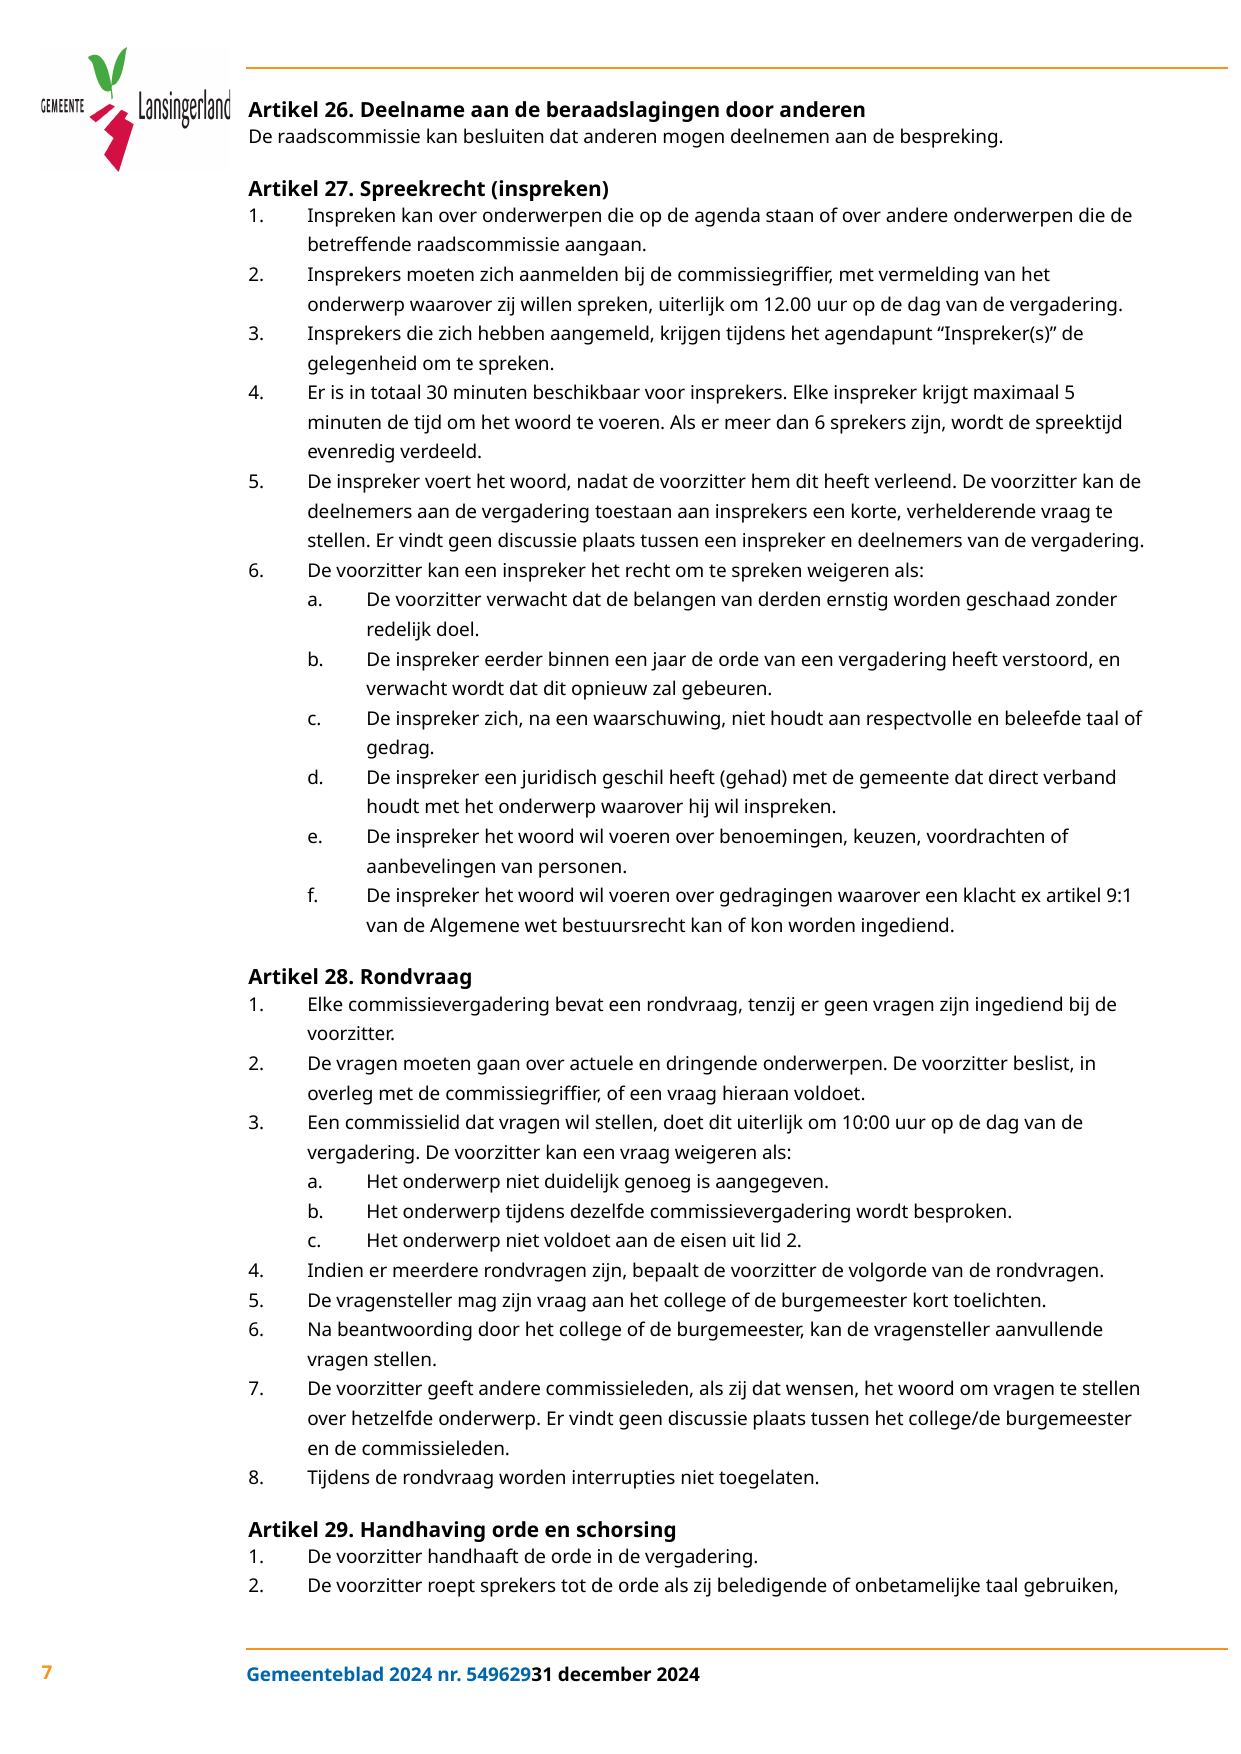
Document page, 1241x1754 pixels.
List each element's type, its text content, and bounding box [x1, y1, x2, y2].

text De raadscommissie kan besluiten dat anderen mogen deelnemen aan de bespreking. [248, 123, 1152, 149]
list Tijdens de rondvraag worden interrupties niet toegelaten. [248, 1464, 1152, 1490]
list De inspreker het woord wil voeren over benoemingen, keuzen, voordrachten of aanbevelingen van personen. [307, 823, 1152, 879]
list De inspreker voert het woord, nadat de voorzitter hem dit heeft verleend. De voorzitter kan de deelnemers aan de vergadering toestaan aan insprekers een korte, verhelderende vraag te stellen. Er vindt geen discussie plaats tussen een inspreker en deelnemers van de vergadering. [248, 468, 1152, 553]
list Indien er meerdere rondvragen zijn, bepaalt de voorzitter de volgorde van de rondvragen. [248, 1257, 1152, 1283]
list De voorzitter kan een inspreker het recht om te spreken weigeren als: [248, 557, 1152, 583]
list Na beantwoording door het college of de burgemeester, kan de vragensteller aanvullende vragen stellen. [248, 1316, 1152, 1372]
list Er is in totaal 30 minuten beschikbaar voor insprekers. Elke inspreker krijgt maximaal 5 minuten de tijd om het woord te voeren. Als er meer dan 6 sprekers zijn, wordt de spreektijd evenredig verdeeld. [248, 379, 1152, 464]
picture [41, 47, 231, 172]
list Het onderwerp tijdens dezelfde commissievergadering wordt besproken. [307, 1198, 1152, 1224]
list De inspreker het woord wil voeren over gedragingen waarover een klacht ex artikel 9:1 van de Algemene wet bestuursrecht kan of kon worden ingediend. [307, 882, 1152, 938]
list Elke commissievergadering bevat een rondvraag, tenzij er geen vragen zijn ingediend bij de voorzitter. [248, 991, 1152, 1046]
list De voorzitter handhaaft de orde in de vergadering. [248, 1543, 1152, 1569]
text Artikel 26. Deelname aan de beraadslagingen door anderen [248, 95, 1152, 123]
list De voorzitter verwacht dat de belangen van derden ernstig worden geschaad zonder redelijk doel. [307, 587, 1152, 642]
list Het onderwerp niet duidelijk genoeg is aangegeven. [307, 1168, 1152, 1194]
list Insprekers die zich hebben aangemeld, krijgen tijdens het agendapunt “Inspreker(s)” de gelegenheid om te spreken. [248, 320, 1152, 376]
list De voorzitter geeft andere commissieleden, als zij dat wensen, het woord om vragen te stellen over hetzelfde onderwerp. Er vindt geen discussie plaats tussen het college/de burgemeester en de commissieleden. [248, 1376, 1152, 1460]
list De inspreker een juridisch geschil heeft (gehad) met de gemeente dat direct verband houdt met het onderwerp waarover hij wil inspreken. [307, 764, 1152, 819]
list De vragen moeten gaan over actuele en dringende onderwerpen. De voorzitter beslist, in overleg met de commissiegriffier, of een vraag hieraan voldoet. [248, 1050, 1152, 1105]
list Inspreken kan over onderwerpen die op de agenda staan of over andere onderwerpen die de betreffende raadscommissie aangaan. [248, 202, 1152, 257]
text Artikel 28. Rondvraag [248, 962, 1152, 991]
text Artikel 29. Handhaving orde en schorsing [248, 1515, 1152, 1543]
list De inspreker zich, na een waarschuwing, niet houdt aan respectvolle en beleefde taal of gedrag. [307, 705, 1152, 760]
list Het onderwerp niet voldoet aan de eisen uit lid 2. [307, 1228, 1152, 1253]
list De inspreker eerder binnen een jaar de orde van een vergadering heeft verstoord, en verwacht wordt dat dit opnieuw zal gebeuren. [307, 646, 1152, 701]
list De vragensteller mag zijn vraag aan het college of de burgemeester kort toelichten. [248, 1287, 1152, 1312]
list Insprekers moeten zich aanmelden bij de commissiegriffier, met vermelding van het onderwerp waarover zij willen spreken, uiterlijk om 12.00 uur op de dag van de vergadering. [248, 261, 1152, 317]
list De voorzitter roept sprekers tot de orde als zij beledigende of onbetamelijke taal gebruiken, [248, 1573, 1152, 1598]
text Artikel 27. Spreekrecht (inspreken) [248, 174, 1152, 202]
list Een commissielid dat vragen wil stellen, doet dit uiterlijk om 10:00 uur op de dag van de vergadering. De voorzitter kan een vraag weigeren als: [248, 1109, 1152, 1164]
